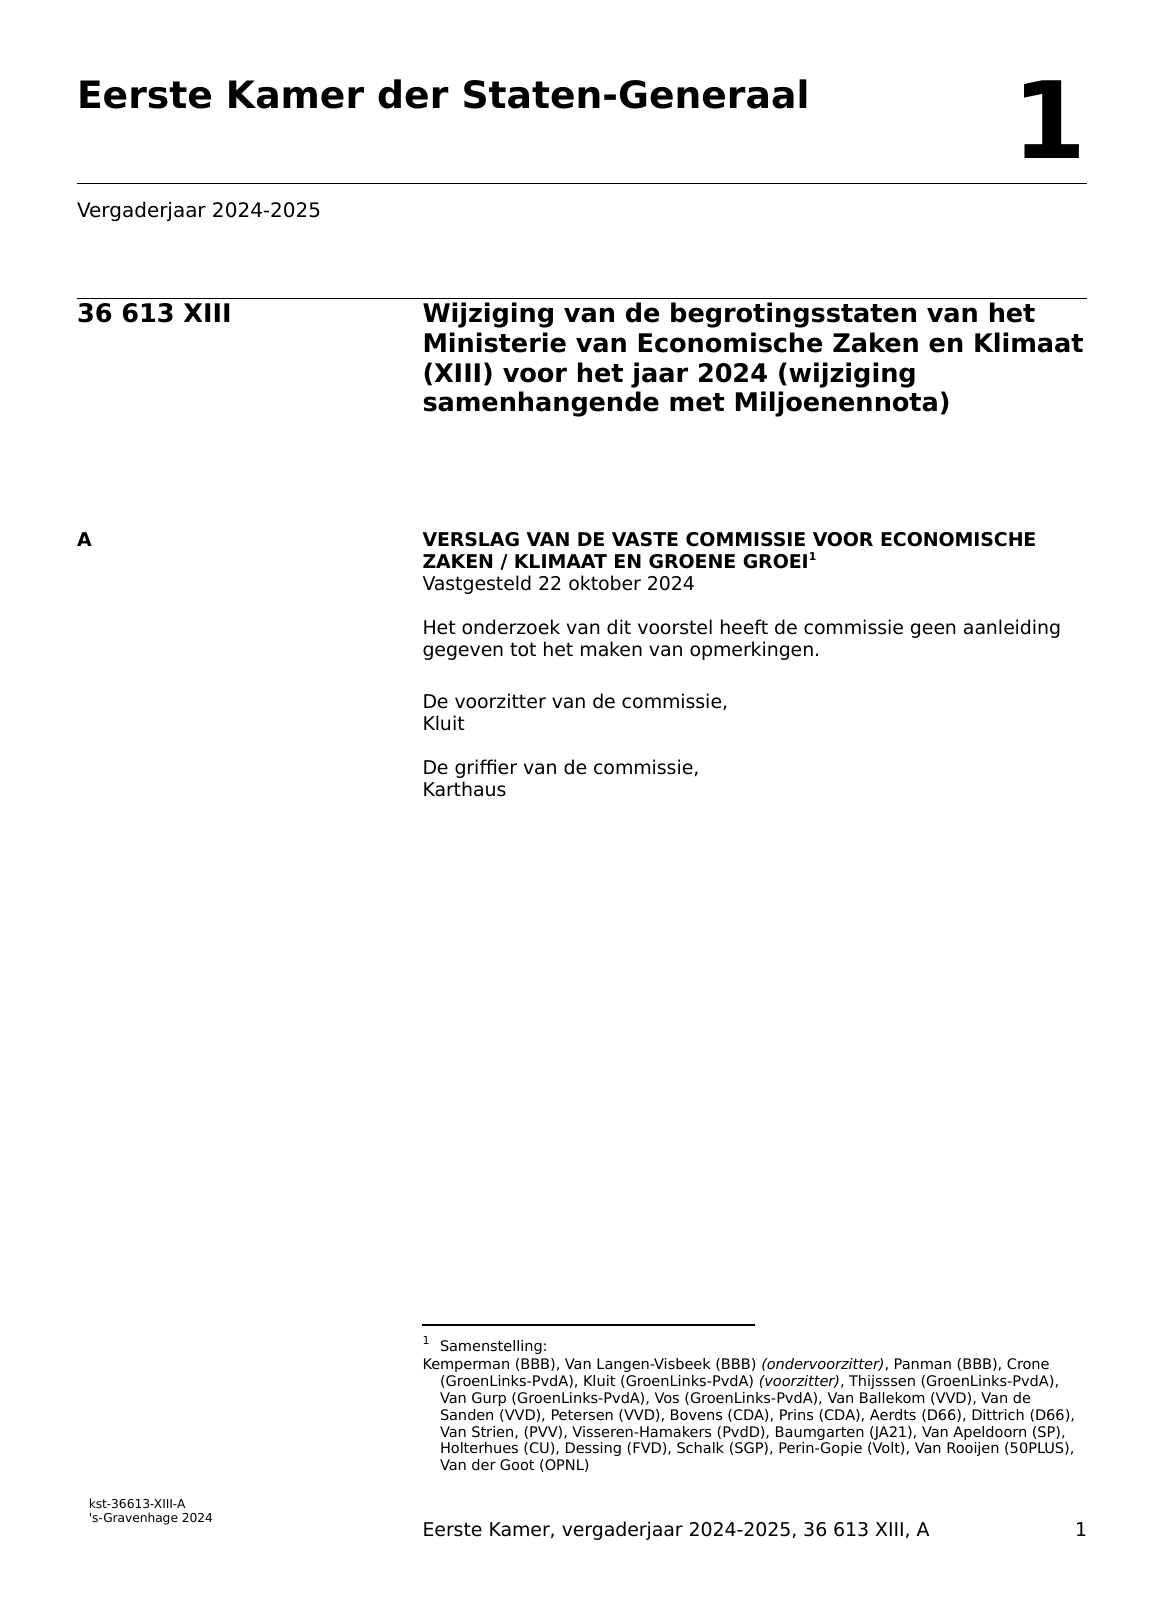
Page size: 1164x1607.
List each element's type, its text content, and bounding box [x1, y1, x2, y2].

text kst-36613-XIII-A [88, 1497, 323, 1511]
text De voorzitter van de commissie, Kluit [422, 691, 1087, 735]
text Samenstelling: [422, 1334, 1087, 1356]
text Kemperman (BBB), Van Langen-Visbeek (BBB) (ondervoorzitter), Panman (BBB), Crone (GroenLinks-PvdA), Kluit (GroenLinks-PvdA) (voorzitter), Thijsssen (GroenLinks-PvdA), Van Gurp (GroenLinks-PvdA), Vos (GroenLinks-PvdA), Van Ballekom (VVD), Van de Sanden (VVD), Petersen (VVD), Bovens (CDA), Prins (CDA), Aerdts (D66), Dittrich (D66), Van Strien, (PVV), Visseren-Hamakers (PvdD), Baumgarten (JA21), Van Apeldoorn (SP), Holterhues (CU), Dessing (FVD), Schalk (SGP), Perin-Gopie (Volt), Van Rooijen (50PLUS), Van der Goot (OPNL) [422, 1356, 1087, 1474]
text Het onderzoek van dit voorstel heeft de commissie geen aanleiding gegeven tot het maken van opmerkingen. [422, 617, 1087, 661]
table_cell Vergaderjaar 2024-2025 [77, 184, 1087, 298]
table_header Eerste Kamer der Staten-Generaal [77, 59, 886, 183]
text De griffier van de commissie, Karthaus [422, 757, 1087, 801]
text 's-Gravenhage 2024 [88, 1511, 323, 1525]
text Vastgesteld 22 oktober 2024 [422, 573, 1087, 595]
subtitle A VERSLAG VAN DE VASTE COMMISSIE VOOR ECONOMISCHE ZAKEN / KLIMAAT EN GROENE GROEI [77, 529, 1087, 573]
table_header 1 [886, 59, 1087, 183]
subtitle 36 613 XIII Wijziging van de begrotingsstaten van het Ministerie van Economische Zaken en Klimaat (XIII) voor het jaar 2024 (wijziging samenhangende met Miljoenennota) [77, 299, 1087, 418]
